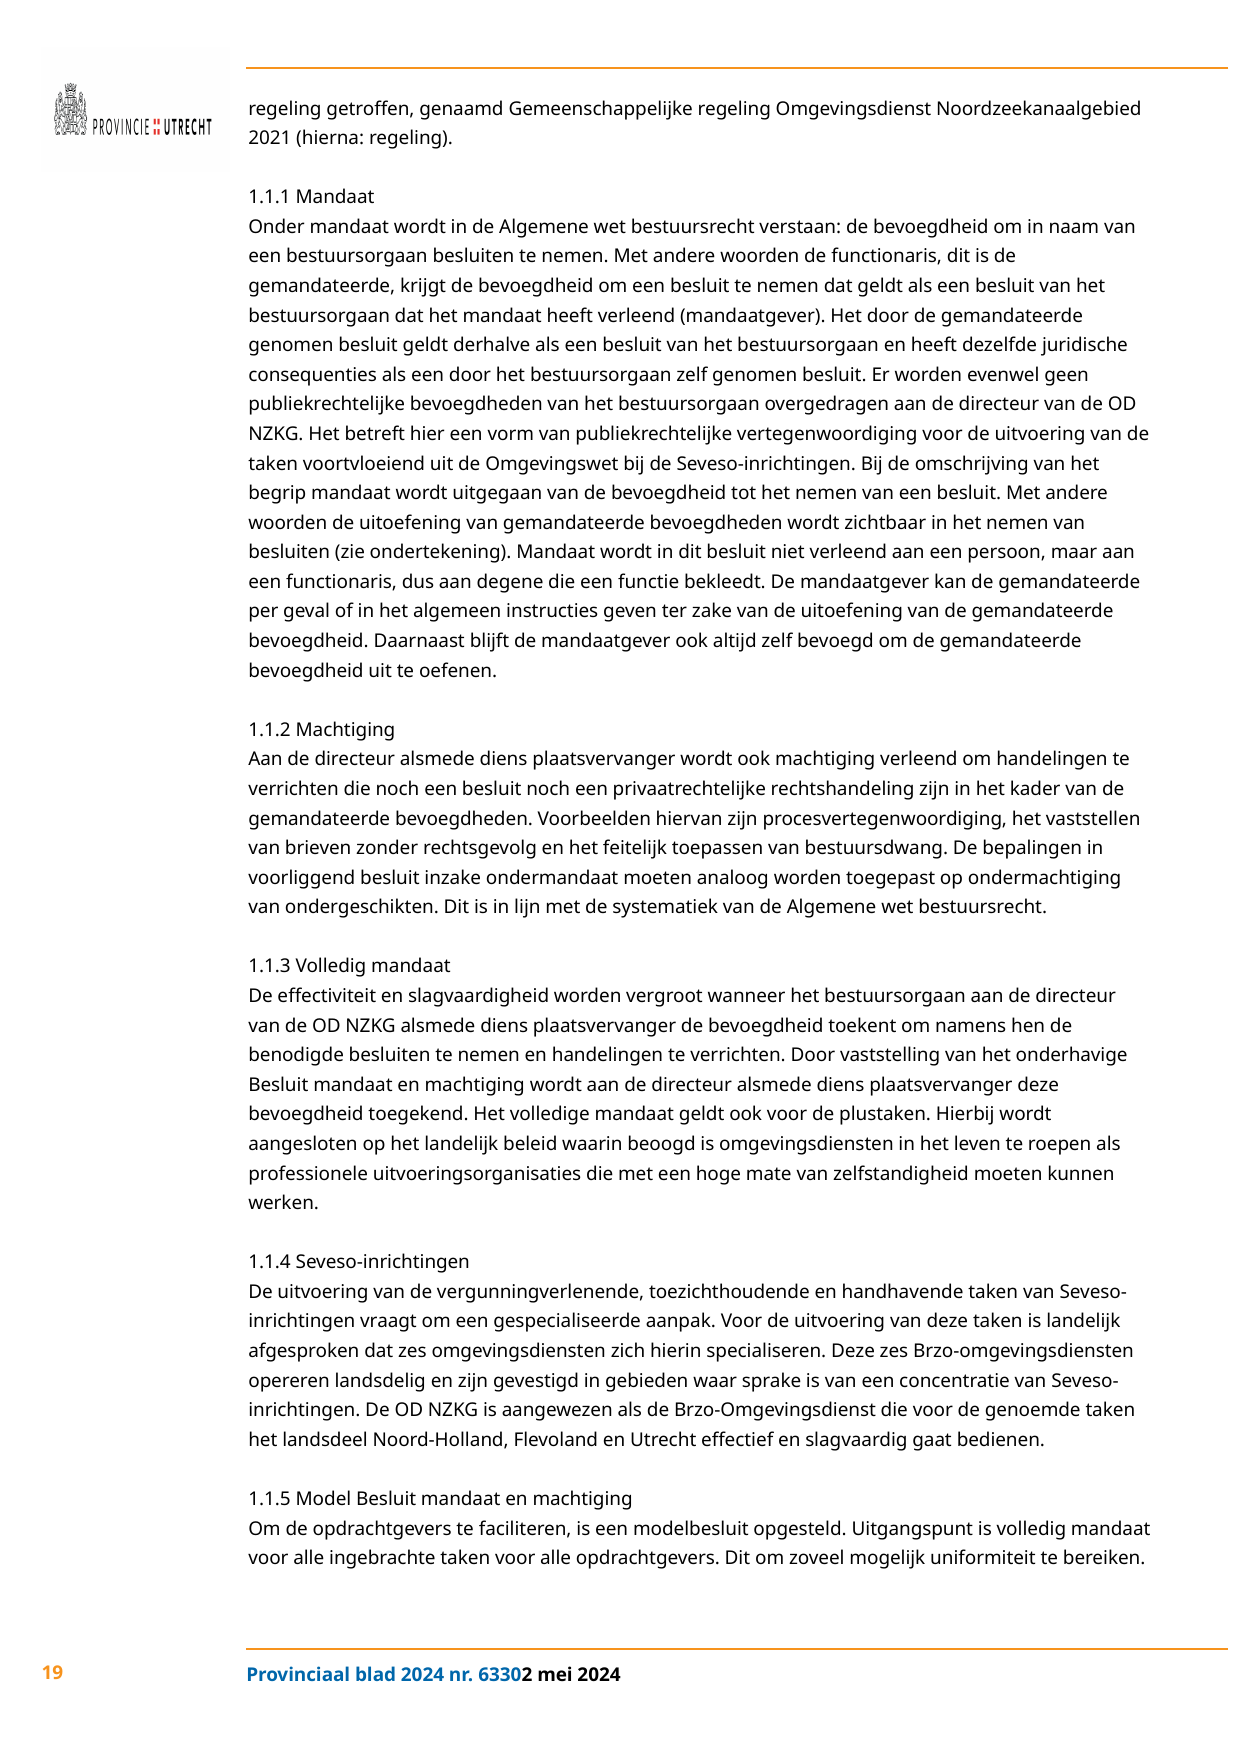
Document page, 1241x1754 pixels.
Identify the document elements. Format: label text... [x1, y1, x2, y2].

text De uitvoering van de vergunningverlenende, toezichthoudende en handhavende taken van Seveso-inrichtingen vraagt om een gespecialiseerde aanpak. Voor de uitvoering van deze taken is landelijk afgesproken dat zes omgevingsdiensten zich hierin specialiseren. Deze zes Brzo-omgevingsdiensten opereren landsdelig en zijn gevestigd in gebieden waar sprake is van een concentratie van Seveso-inrichtingen. De OD NZKG is aangewezen als de Brzo-Omgevingsdienst die voor de genoemde taken het landsdeel Noord-Holland, Flevoland en Utrecht effectief en slagvaardig gaat bedienen. [248, 1278, 1152, 1452]
text Om de opdrachtgevers te faciliteren, is een modelbesluit opgesteld. Uitgangspunt is volledig mandaat voor alle ingebrachte taken voor alle opdrachtgevers. Dit om zoveel mogelijk uniformiteit te bereiken. [248, 1515, 1152, 1570]
text 1.1.4 Seveso-inrichtingen [248, 1248, 1152, 1274]
text Aan de directeur alsmede diens plaatsvervanger wordt ook machtiging verleend om handelingen te verrichten die noch een besluit noch een privaatrechtelijke rechtshandeling zijn in het kader van de gemandateerde bevoegdheden. Voorbeelden hiervan zijn procesvertegenwoordiging, het vaststellen van brieven zonder rechtsgevolg en het feitelijk toepassen van bestuursdwang. De bepalingen in voorliggend besluit inzake ondermandaat moeten analoog worden toegepast op ondermachtiging van ondergeschikten. Dit is in lijn met de systematiek van de Algemene wet bestuursrecht. [248, 746, 1152, 919]
text 1.1.5 Model Besluit mandaat en machtiging [248, 1485, 1152, 1511]
text 1.1.2 Machtiging [248, 716, 1152, 742]
text 1.1.3 Volledig mandaat [248, 953, 1152, 978]
text 1.1.1 Mandaat [248, 183, 1152, 209]
picture [41, 47, 231, 172]
text Onder mandaat wordt in de Algemene wet bestuursrecht verstaan: de bevoegdheid om in naam van een bestuursorgaan besluiten te nemen. Met andere woorden de functionaris, dit is de gemandateerde, krijgt de bevoegdheid om een besluit te nemen dat geldt als een besluit van het bestuursorgaan dat het mandaat heeft verleend (mandaatgever). Het door de gemandateerde genomen besluit geldt derhalve als een besluit van het bestuursorgaan en heeft dezelfde juridische consequenties als een door het bestuursorgaan zelf genomen besluit. Er worden evenwel geen publiekrechtelijke bevoegdheden van het bestuursorgaan overgedragen aan de directeur van de OD NZKG. Het betreft hier een vorm van publiekrechtelijke vertegenwoordiging voor de uitvoering van de taken voortvloeiend uit de Omgevingswet bij de Seveso-inrichtingen. Bij de omschrijving van het begrip mandaat wordt uitgegaan van de bevoegdheid tot het nemen van een besluit. Met andere woorden de uitoefening van gemandateerde bevoegdheden wordt zichtbaar in het nemen van besluiten (zie ondertekening). Mandaat wordt in dit besluit niet verleend aan een persoon, maar aan een functionaris, dus aan degene die een functie bekleedt. De mandaatgever kan de gemandateerde per geval of in het algemeen instructies geven ter zake van de uitoefening van de gemandateerde bevoegdheid. Daarnaast blijft de mandaatgever ook altijd zelf bevoegd om de gemandateerde bevoegdheid uit te oefenen. [248, 213, 1152, 683]
text regeling getroffen, genaamd Gemeenschappelijke regeling Omgevingsdienst Noordzeekanaalgebied 2021 (hierna: regeling). [248, 95, 1152, 150]
text De effectiviteit en slagvaardigheid worden vergroot wanneer het bestuursorgaan aan de directeur van de OD NZKG alsmede diens plaatsvervanger de bevoegdheid toekent om namens hen de benodigde besluiten te nemen en handelingen te verrichten. Door vaststelling van het onderhavige Besluit mandaat en machtiging wordt aan de directeur alsmede diens plaatsvervanger deze bevoegdheid toegekend. Het volledige mandaat geldt ook voor de plustaken. Hierbij wordt aangesloten op het landelijk beleid waarin beoogd is omgevingsdiensten in het leven te roepen als professionele uitvoeringsorganisaties die met een hoge mate van zelfstandigheid moeten kunnen werken. [248, 982, 1152, 1215]
